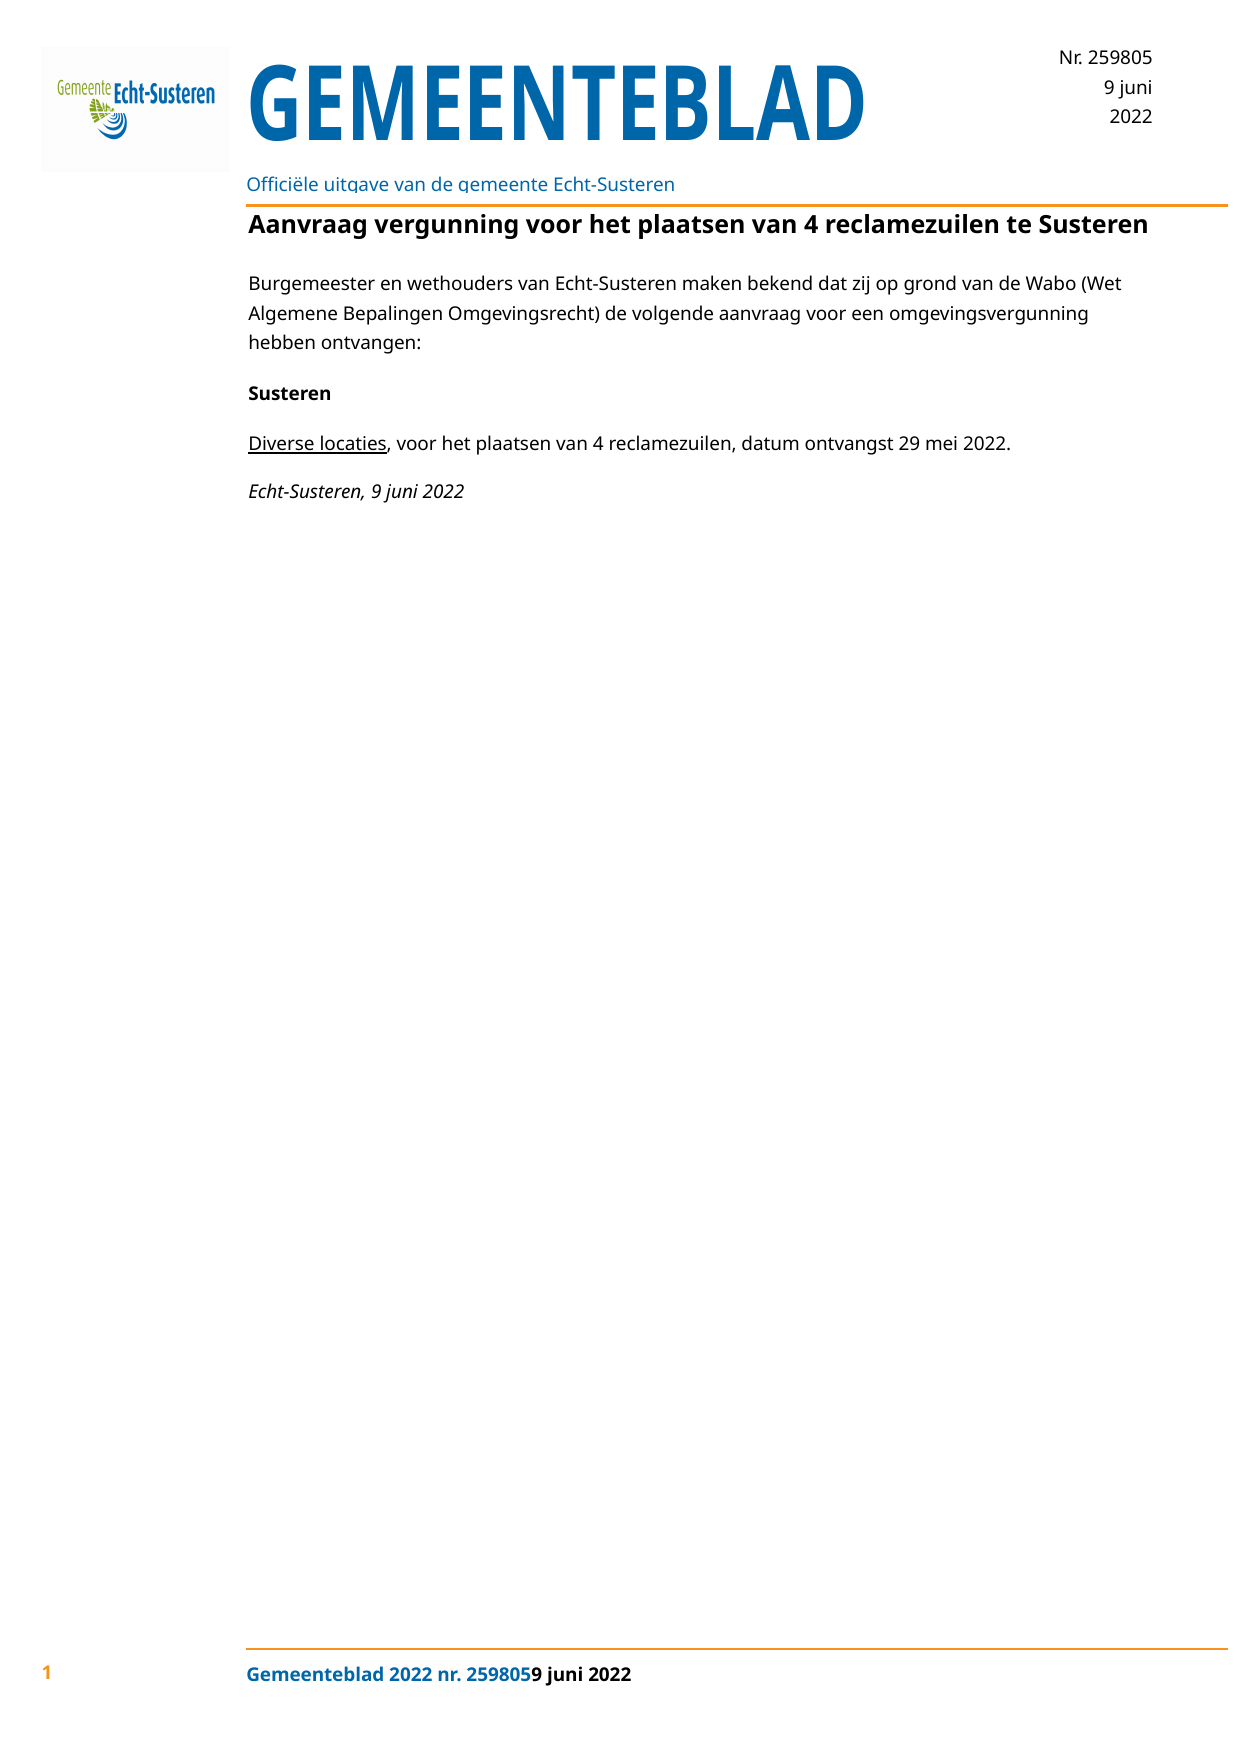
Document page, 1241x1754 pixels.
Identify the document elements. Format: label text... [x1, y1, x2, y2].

text Echt-Susteren, 9 juni 2022 [248, 478, 1152, 504]
picture [41, 47, 231, 172]
text Aanvraag vergunning voor het plaatsen van 4 reclamezuilen te Susteren [248, 207, 1152, 241]
text Susteren [248, 380, 1152, 406]
text Burgemeester en wethouders van Echt-Susteren maken bekend dat zij op grond van de Wabo (Wet Algemene Bepalingen Omgevingsrecht) de volgende aanvraag voor een omgevingsvergunning hebben ontvangen: [248, 270, 1152, 355]
text Diverse locaties, voor het plaatsen van 4 reclamezuilen, datum ontvangst 29 mei 2022. [248, 430, 1152, 456]
